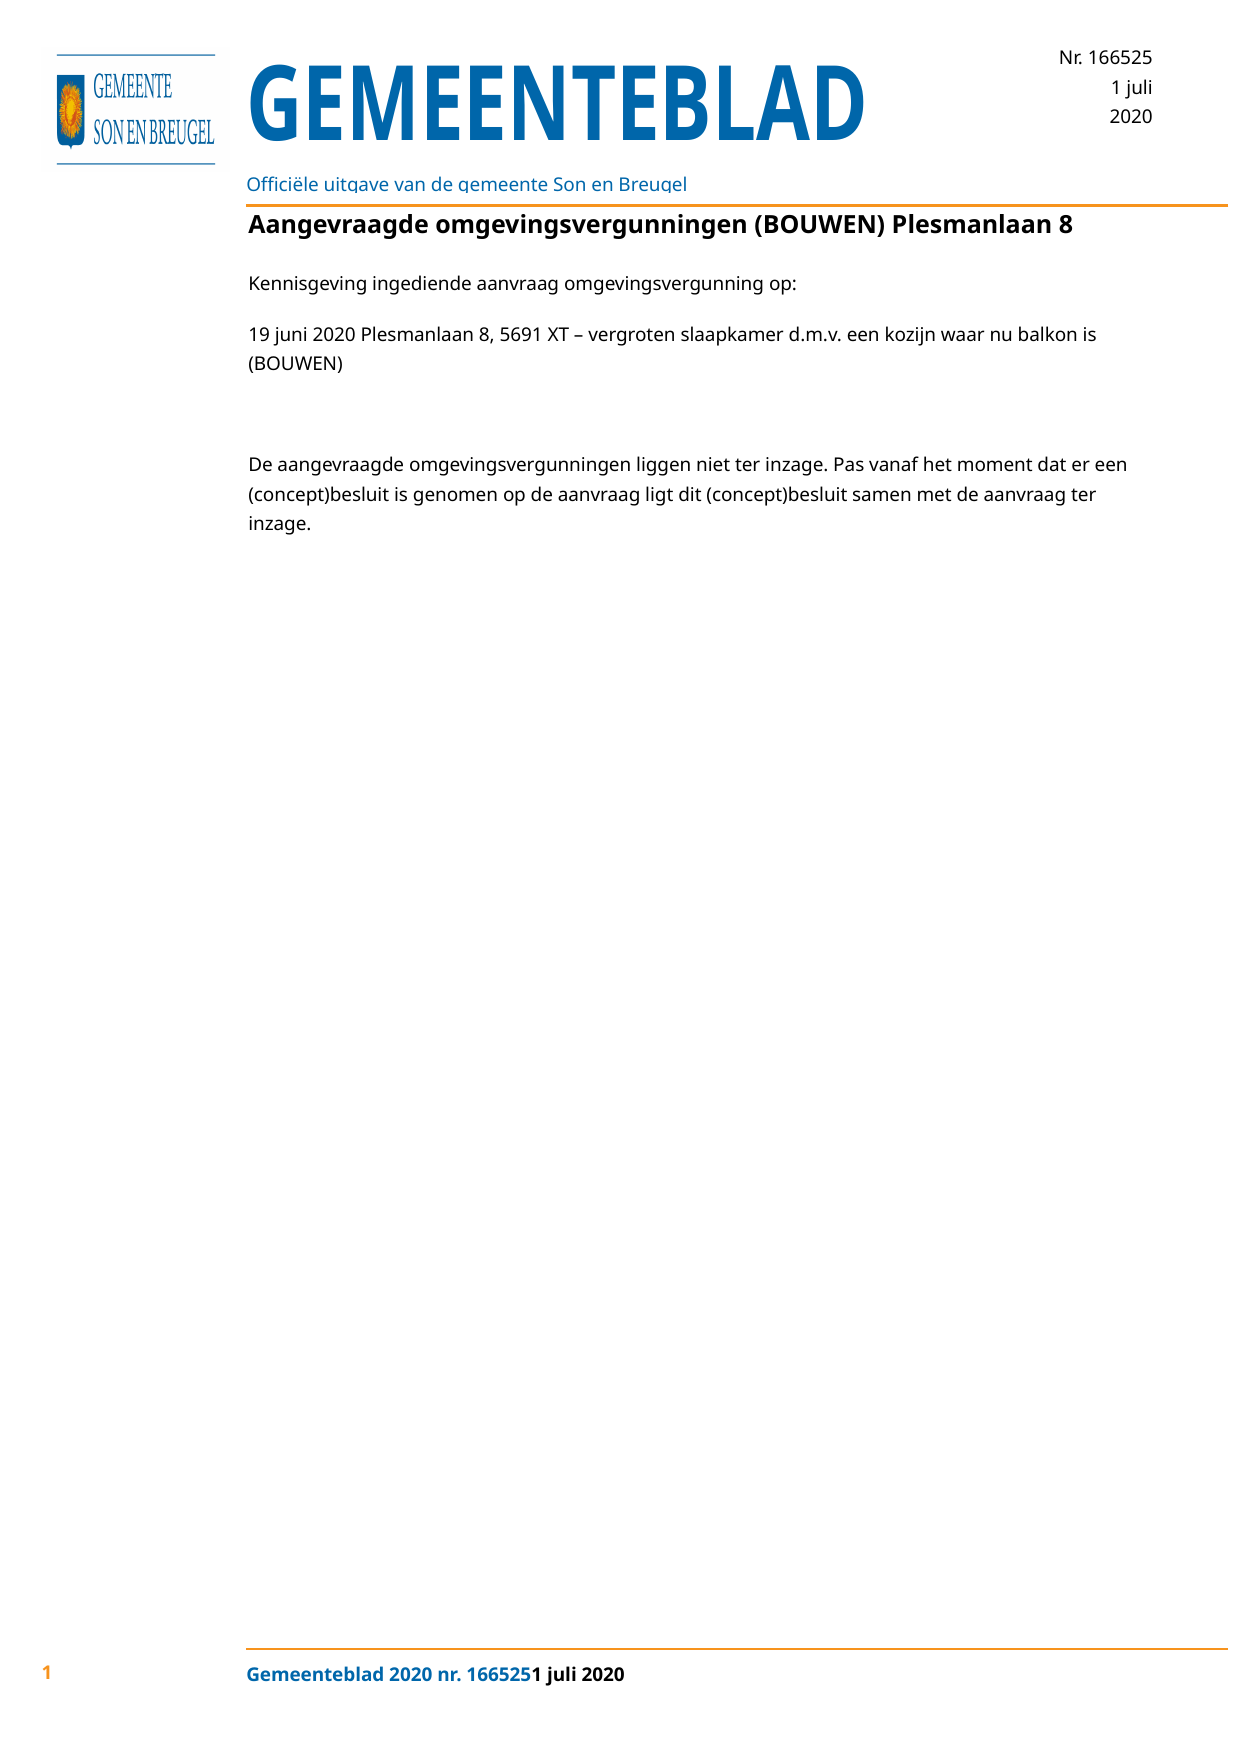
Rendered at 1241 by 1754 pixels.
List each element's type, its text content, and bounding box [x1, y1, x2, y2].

text Aangevraagde omgevingsvergunningen (BOUWEN) Plesmanlaan 8 [248, 207, 1152, 241]
text 19 juni 2020 Plesmanlaan 8, 5691 XT – vergroten slaapkamer d.m.v. een kozijn waar nu balkon is (BOUWEN) [248, 321, 1152, 376]
text De aangevraagde omgevingsvergunningen liggen niet ter inzage. Pas vanaf het moment dat er een (concept)besluit is genomen op de aanvraag ligt dit (concept)besluit samen met de aanvraag ter inzage. [248, 451, 1152, 536]
picture [41, 47, 231, 172]
text Kennisgeving ingediende aanvraag omgevingsvergunning op: [248, 270, 1152, 296]
